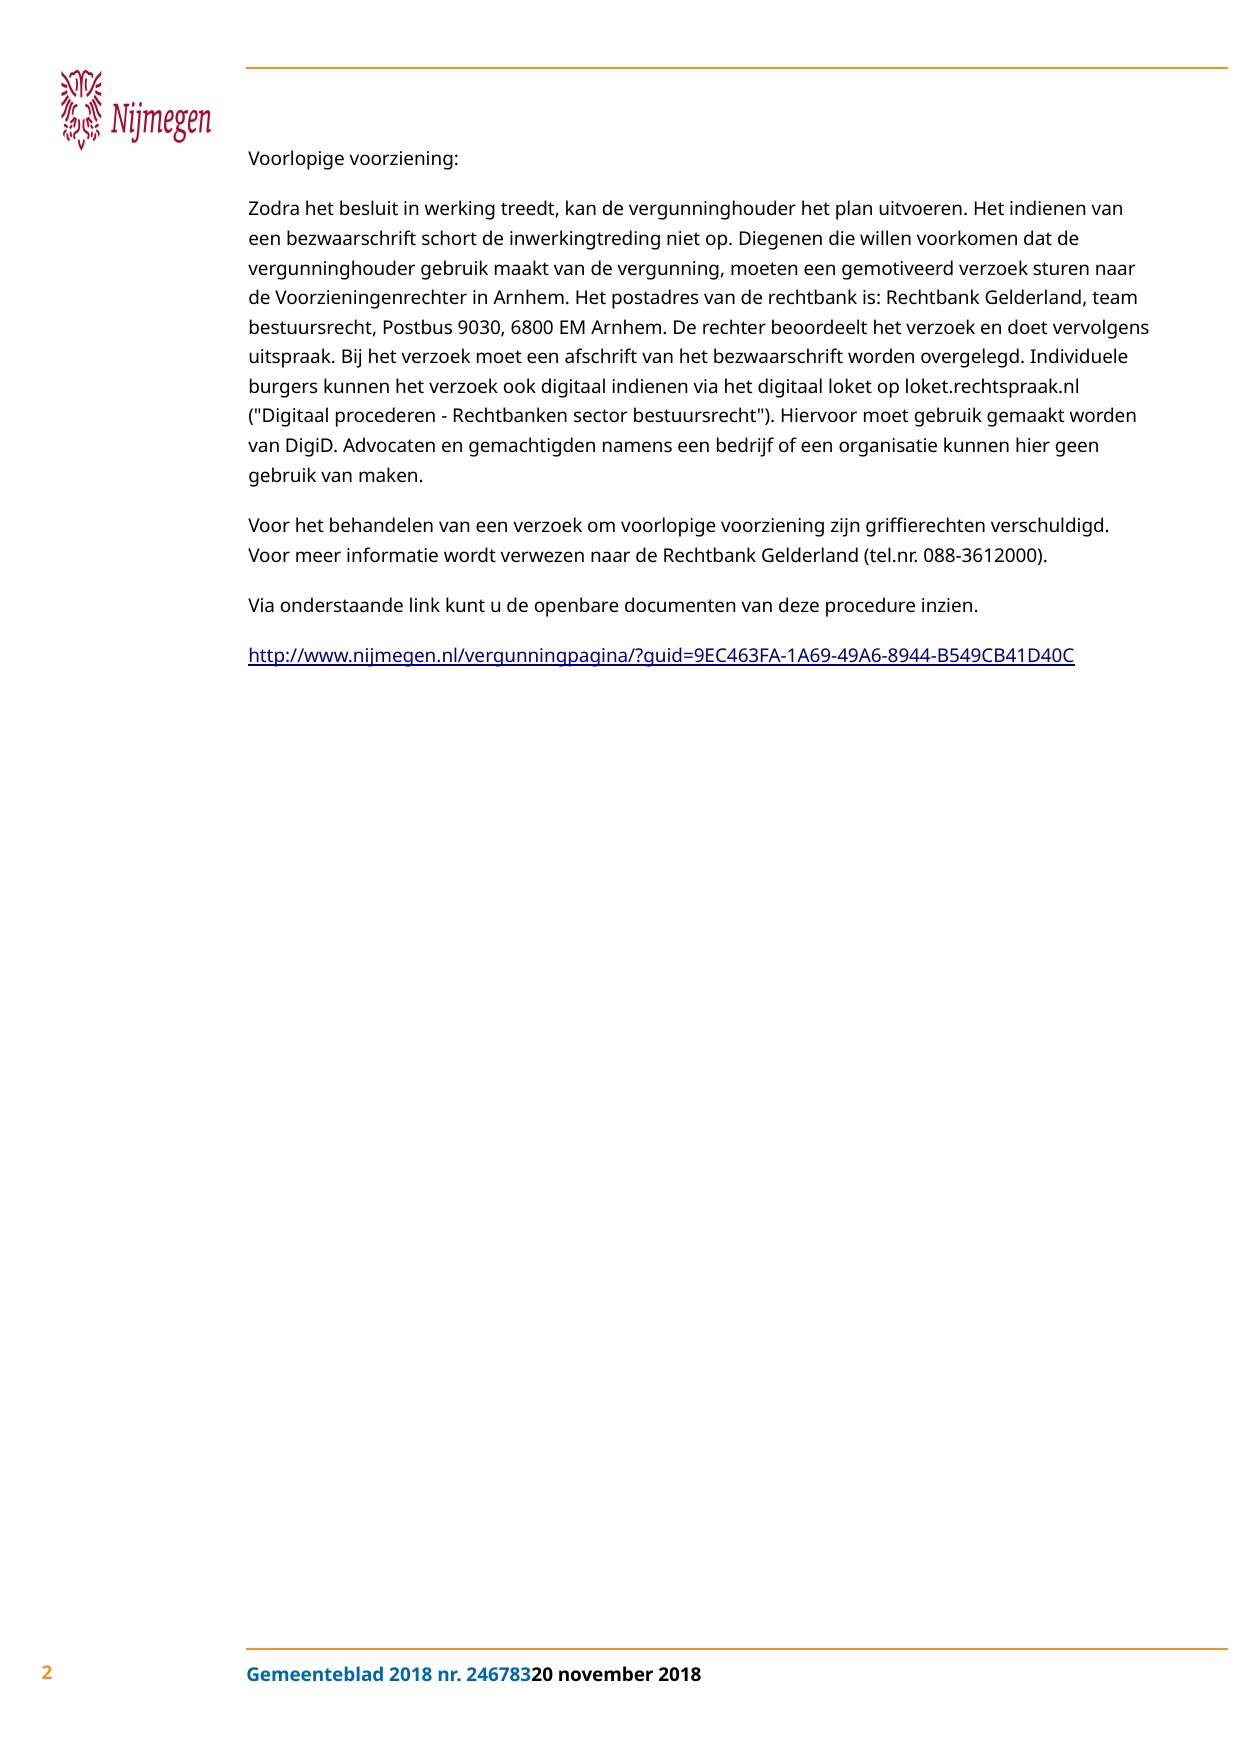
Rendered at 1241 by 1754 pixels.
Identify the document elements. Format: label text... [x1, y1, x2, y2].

text http://www.nijmegen.nl/vergunningpagina/?guid=9EC463FA-1A69-49A6-8944-B549CB41D40C [248, 643, 1152, 668]
text Zodra het besluit in werking treedt, kan de vergunninghouder het plan uitvoeren. Het indienen van een bezwaarschrift schort de inwerkingtreding niet op. Diegenen die willen voorkomen dat de vergunninghouder gebruik maakt van de vergunning, moeten een gemotiveerd verzoek sturen naar de Voorzieningenrechter in Arnhem. Het postadres van de rechtbank is: Rechtbank Gelderland, team bestuursrecht, Postbus 9030, 6800 EM Arnhem. De rechter beoordeelt het verzoek en doet vervolgens uitspraak. Bij het verzoek moet een afschrift van het bezwaarschrift worden overgelegd. Individuele burgers kunnen het verzoek ook digitaal indienen via het digitaal loket op loket.rechtspraak.nl ("Digitaal procederen - Rechtbanken sector bestuursrecht"). Hiervoor moet gebruik gemaakt worden van DigiD. Advocaten en gemachtigden namens een bedrijf of een organisatie kunnen hier geen gebruik van maken. [248, 196, 1152, 488]
text Voorlopige voorziening: [248, 145, 1152, 171]
text Via onderstaande link kunt u de openbare documenten van deze procedure inzien. [248, 592, 1152, 618]
picture [41, 47, 231, 172]
text Voor het behandelen van een verzoek om voorlopige voorziening zijn griffierechten verschuldigd. Voor meer informatie wordt verwezen naar de Rechtbank Gelderland (tel.nr. 088-3612000). [248, 512, 1152, 568]
